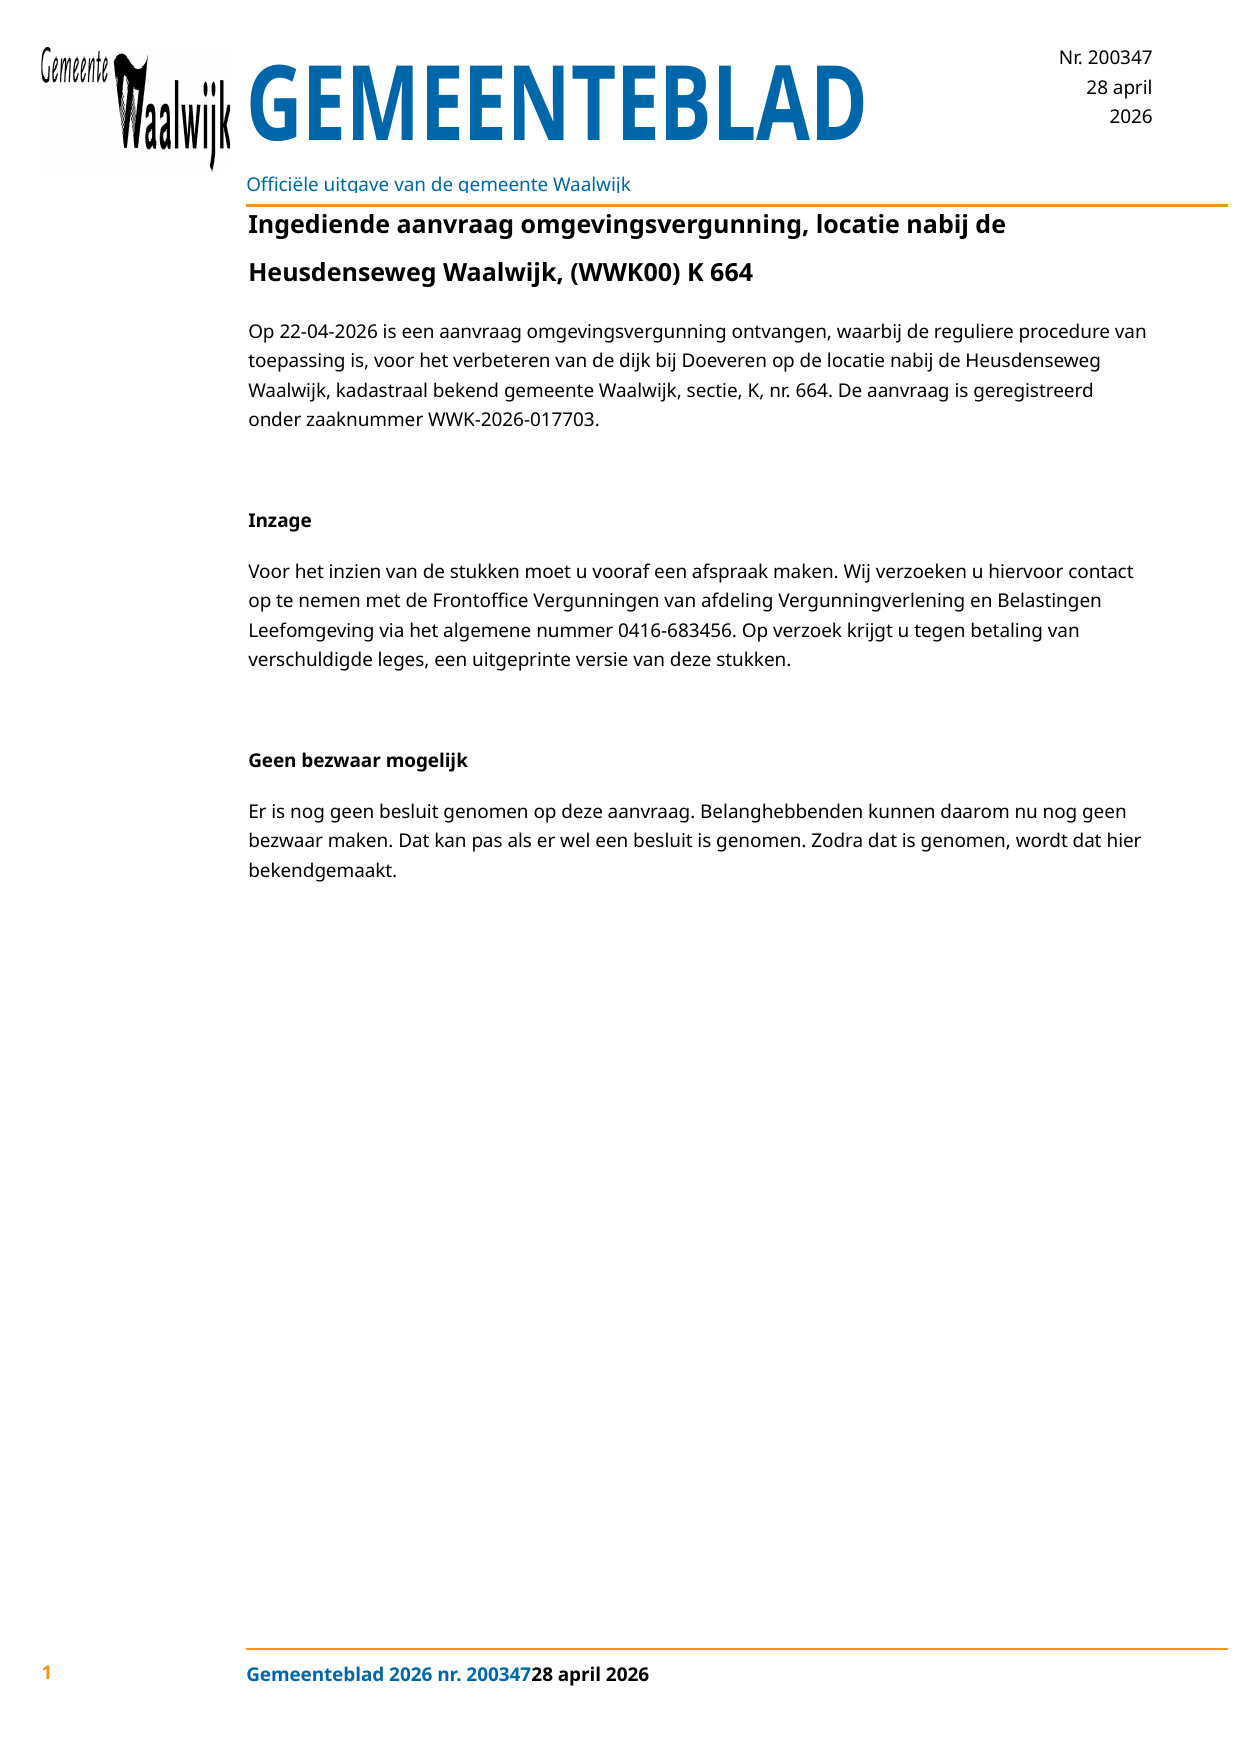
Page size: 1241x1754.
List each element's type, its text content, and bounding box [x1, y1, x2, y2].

text Geen bezwaar mogelijk [248, 747, 1152, 773]
text Op 22-04-2026 is een aanvraag omgevingsvergunning ontvangen, waarbij de reguliere procedure van toepassing is, voor het verbeteren van de dijk bij Doeveren op de locatie nabij de Heusdenseweg Waalwijk, kadastraal bekend gemeente Waalwijk, sectie, K, nr. 664. De aanvraag is geregistreerd onder zaaknummer WWK-2026-017703. [248, 318, 1152, 432]
text Voor het inzien van de stukken moet u vooraf een afspraak maken. Wij verzoeken u hiervoor contact op te nemen met de Frontoffice Vergunningen van afdeling Vergunningverlening en Belastingen Leefomgeving via het algemene nummer 0416-683456. Op verzoek krijgt u tegen betaling van verschuldigde leges, een uitgeprinte versie van deze stukken. [248, 558, 1152, 672]
text Ingediende aanvraag omgevingsvergunning, locatie nabij de Heusdenseweg Waalwijk, (WWK00) K 664 [248, 207, 1152, 288]
picture [41, 47, 231, 172]
text Inzage [248, 507, 1152, 533]
text Er is nog geen besluit genomen op deze aanvraag. Belanghebbenden kunnen daarom nu nog geen bezwaar maken. Dat kan pas als er wel een besluit is genomen. Zodra dat is genomen, wordt dat hier bekendgemaakt. [248, 798, 1152, 883]
